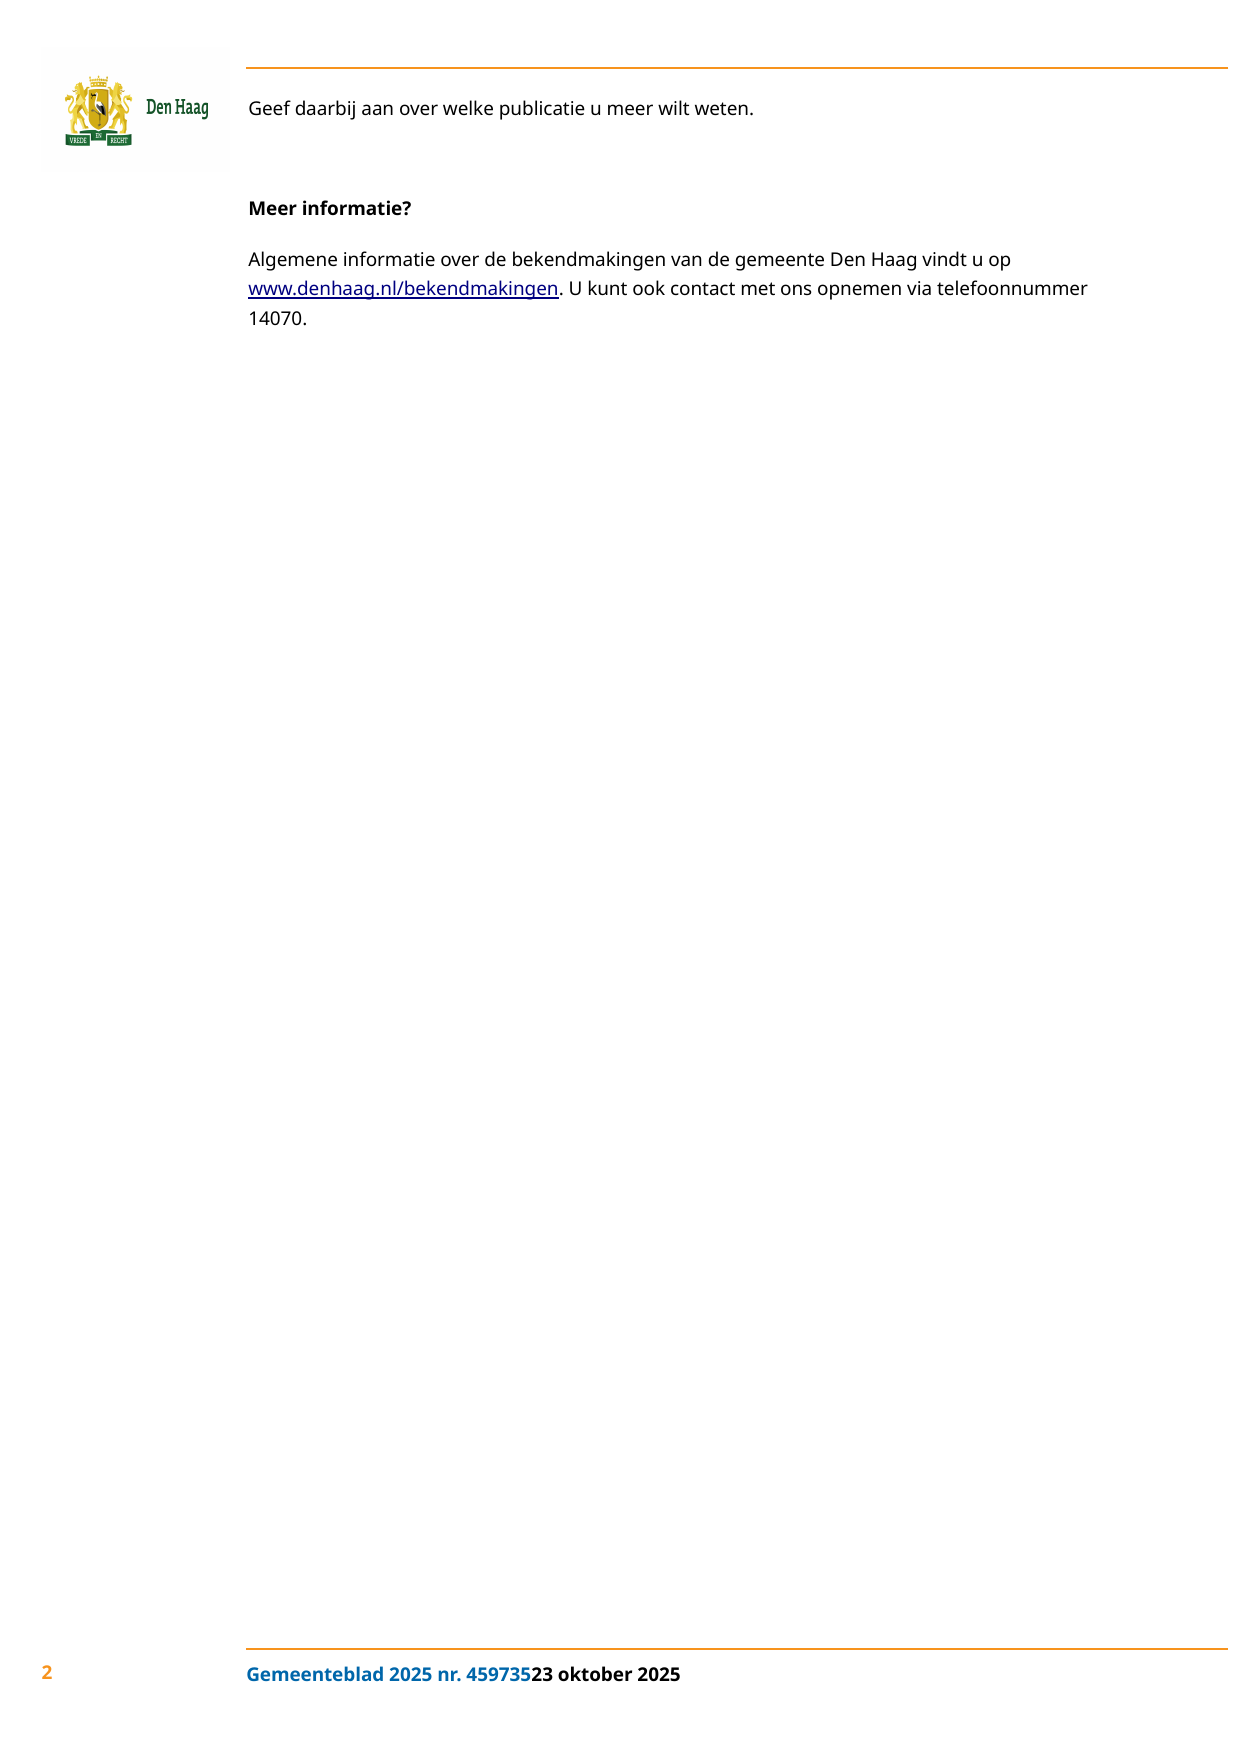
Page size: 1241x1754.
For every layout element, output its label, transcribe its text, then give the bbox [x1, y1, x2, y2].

text Meer informatie? [248, 196, 1152, 221]
picture [41, 47, 231, 172]
text Geef daarbij aan over welke publicatie u meer wilt weten. [248, 95, 1152, 121]
text Algemene informatie over de bekendmakingen van de gemeente Den Haag vindt u op www.denhaag.nl/bekendmakingen. U kunt ook contact met ons opnemen via telefoonnummer 14070. [248, 246, 1152, 331]
